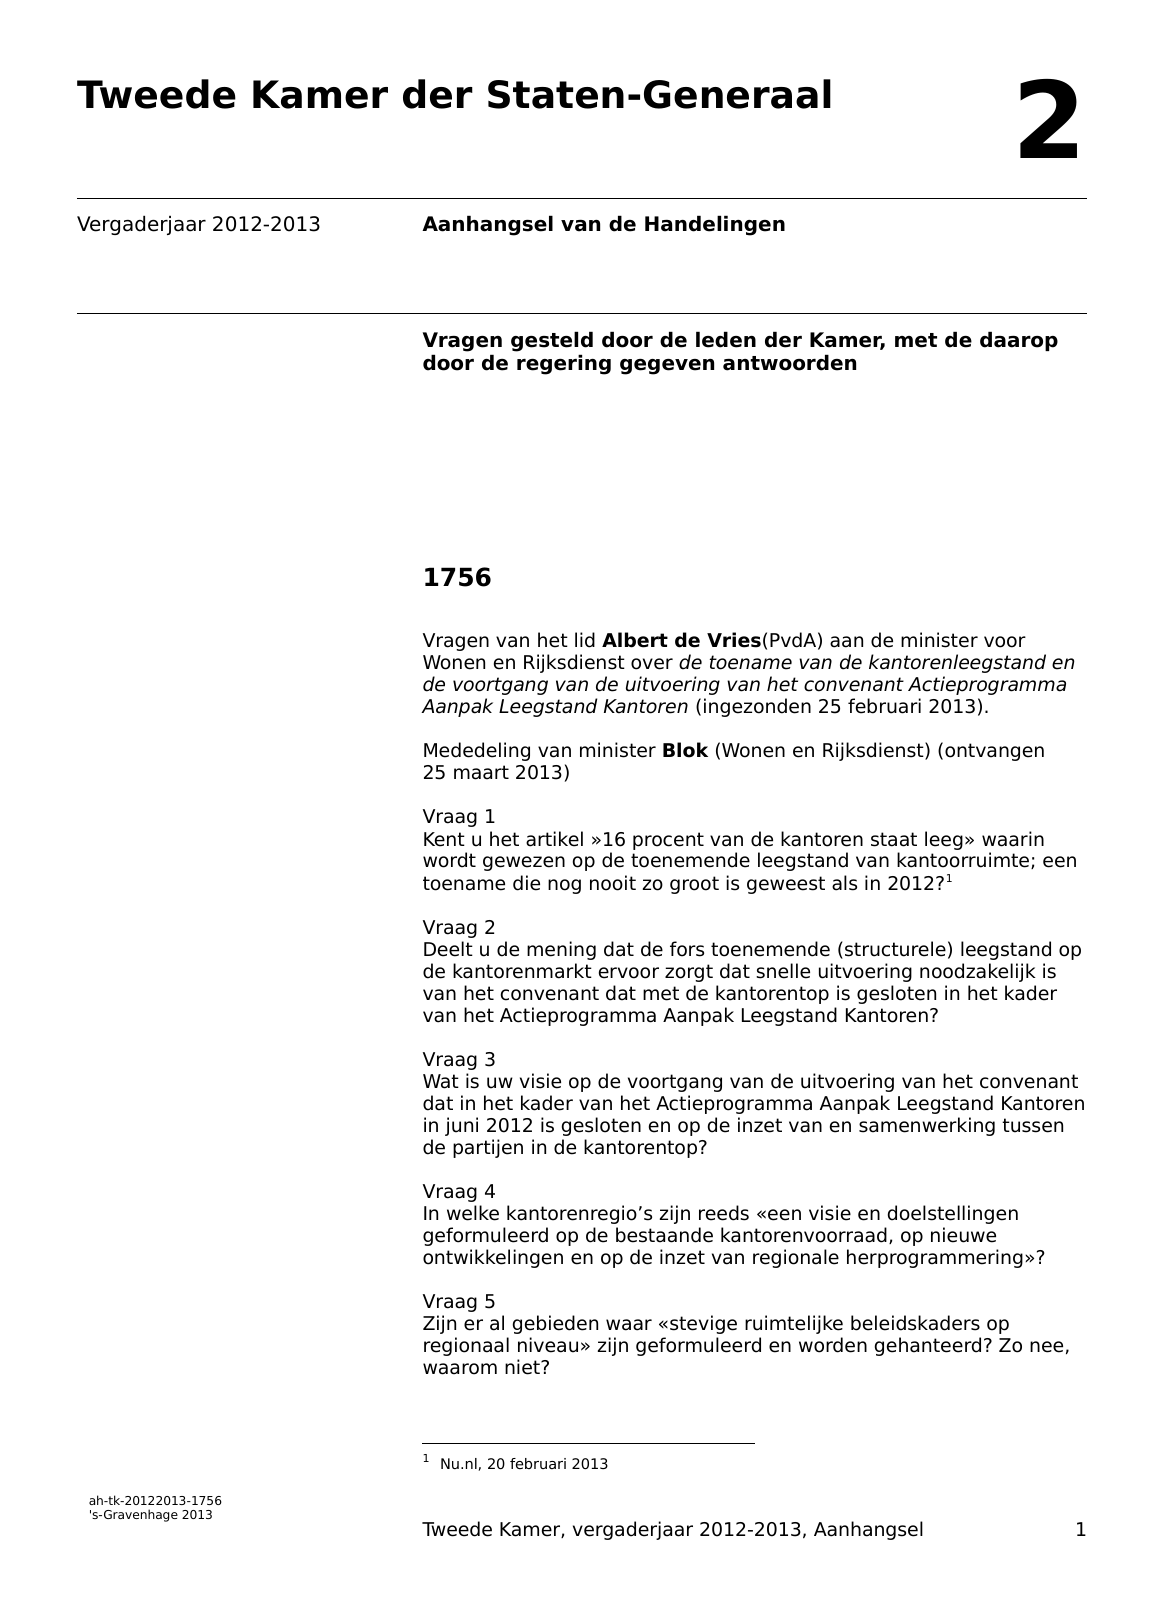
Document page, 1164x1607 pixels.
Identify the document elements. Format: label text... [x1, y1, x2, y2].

text Wat is uw visie op de voortgang van de uitvoering van het convenant dat in het kader van het Actieprogramma Aanpak Leegstand Kantoren in juni 2012 is gesloten en op de inzet van en samenwerking tussen de partijen in de kantorentop? [422, 1071, 1087, 1158]
text Deelt u de mening dat de fors toenemende (structurele) leegstand op de kantorenmarkt ervoor zorgt dat snelle uitvoering noodzakelijk is van het convenant dat met de kantorentop is gesloten in het kader van het Actieprogramma Aanpak Leegstand Kantoren? [422, 938, 1087, 1026]
text ah-tk-20122013-1756 [88, 1494, 323, 1508]
text Kent u het artikel »16 procent van de kantoren staat leeg» waarin wordt gewezen op de toenemende leegstand van kantoorruimte; een toename die nog nooit zo groot is geweest als in 2012? [422, 828, 1087, 894]
text In welke kantorenregio’s zijn reeds «een visie en doelstellingen geformuleerd op de bestaande kantorenvoorraad, op nieuwe ontwikkelingen en op de inzet van regionale herprogrammering»? [422, 1203, 1087, 1269]
table_cell Vragen gesteld door de leden der Kamer, met de daarop door de regering gegeven antwoorden [422, 314, 1087, 375]
text Nu.nl, 20 februari 2013 [422, 1452, 1087, 1474]
text 's-Gravenhage 2013 [88, 1508, 323, 1522]
text Vragen van het lid Albert de Vries(PvdA) aan de minister voor Wonen en Rijksdienst over de toename van de kantorenleegstand en de voortgang van de uitvoering van het convenant Actieprogramma Aanpak Leegstand Kantoren (ingezonden 25 februari 2013). [422, 630, 1087, 718]
table_cell [77, 314, 422, 375]
table_header Tweede Kamer der Staten-Generaal [77, 59, 886, 198]
text Zijn er al gebieden waar «stevige ruimtelijke beleidskaders op regionaal niveau» zijn geformuleerd en worden gehanteerd? Zo nee, waarom niet? [422, 1313, 1087, 1379]
text Vraag 5 [422, 1291, 1087, 1313]
table_cell Vergaderjaar 2012-2013 [77, 199, 422, 313]
text Vraag 3 [422, 1049, 1087, 1071]
text Vraag 2 [422, 917, 1087, 938]
text Vraag 4 [422, 1181, 1087, 1203]
table_header 2 [886, 59, 1087, 198]
text 1756 [422, 563, 1087, 592]
text Mededeling van minister Blok (Wonen en Rijksdienst) (ontvangen 25 maart 2013) [422, 740, 1087, 784]
text Vraag 1 [422, 806, 1087, 828]
table_cell Aanhangsel van de Handelingen [422, 199, 1087, 313]
